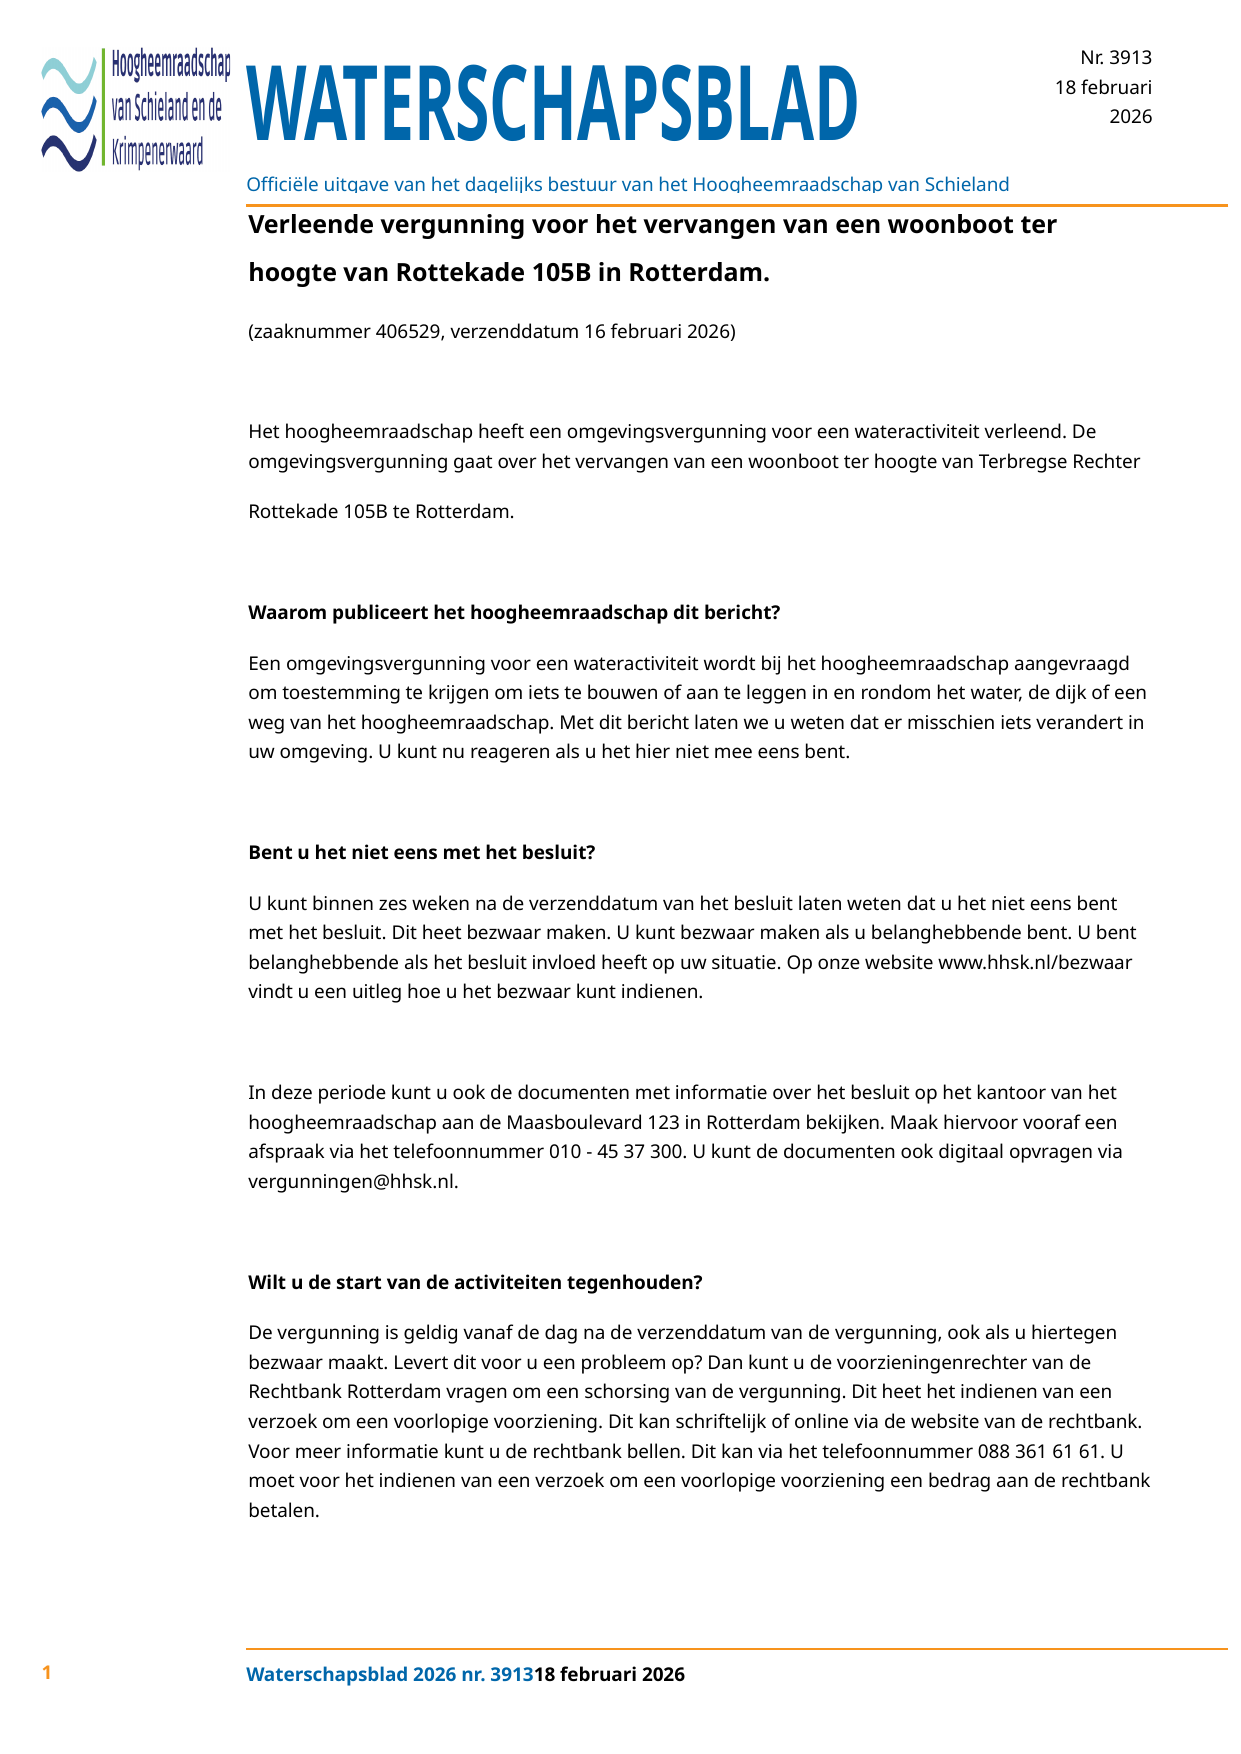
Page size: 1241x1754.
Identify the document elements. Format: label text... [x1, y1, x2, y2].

text De vergunning is geldig vanaf de dag na de verzenddatum van de vergunning, ook als u hiertegen bezwaar maakt. Levert dit voor u een probleem op? Dan kunt u de voorzieningenrechter van de Rechtbank Rotterdam vragen om een schorsing van de vergunning. Dit heet het indienen van een verzoek om een voorlopige voorziening. Dit kan schriftelijk of online via de website van de rechtbank. Voor meer informatie kunt u de rechtbank bellen. Dit kan via het telefoonnummer 088 361 61 61. U moet voor het indienen van een verzoek om een voorlopige voorziening een bedrag aan de rechtbank betalen. [248, 1319, 1152, 1523]
text Het hoogheemraadschap heeft een omgevingsvergunning voor een wateractiviteit verleend. De omgevingsvergunning gaat over het vervangen van een woonboot ter hoogte van Terbregse Rechter [248, 419, 1152, 474]
text Rottekade 105B te Rotterdam. [248, 499, 1152, 524]
text Waarom publiceert het hoogheemraadschap dit bericht? [248, 599, 1152, 625]
text Verleende vergunning voor het vervangen van een woonboot ter hoogte van Rottekade 105B in Rotterdam. [248, 207, 1152, 288]
text In deze periode kunt u ook de documenten met informatie over het besluit op het kantoor van het hoogheemraadschap aan de Maasboulevard 123 in Rotterdam bekijken. Maak hiervoor vooraf een afspraak via het telefoonnummer 010 - 45 37 300. U kunt de documenten ook digitaal opvragen via vergunningen@hhsk.nl. [248, 1079, 1152, 1194]
text U kunt binnen zes weken na de verzenddatum van het besluit laten weten dat u het niet eens bent met het besluit. Dit heet bezwaar maken. U kunt bezwaar maken als u belanghebbende bent. U bent belanghebbende als het besluit invloed heeft op uw situatie. Op onze website www.hhsk.nl/bezwaar vindt u een uitleg hoe u het bezwaar kunt indienen. [248, 890, 1152, 1004]
picture [41, 47, 231, 172]
text Een omgevingsvergunning voor een wateractiviteit wordt bij het hoogheemraadschap aangevraagd om toestemming te krijgen om iets te bouwen of aan te leggen in en rondom het water, de dijk of een weg van het hoogheemraadschap. Met dit bericht laten we u weten dat er misschien iets verandert in uw omgeving. U kunt nu reageren als u het hier niet mee eens bent. [248, 650, 1152, 764]
text (zaaknummer 406529, verzenddatum 16 februari 2026) [248, 318, 1152, 344]
text Wilt u de start van de activiteiten tegenhouden? [248, 1269, 1152, 1295]
text Bent u het niet eens met het besluit? [248, 839, 1152, 865]
